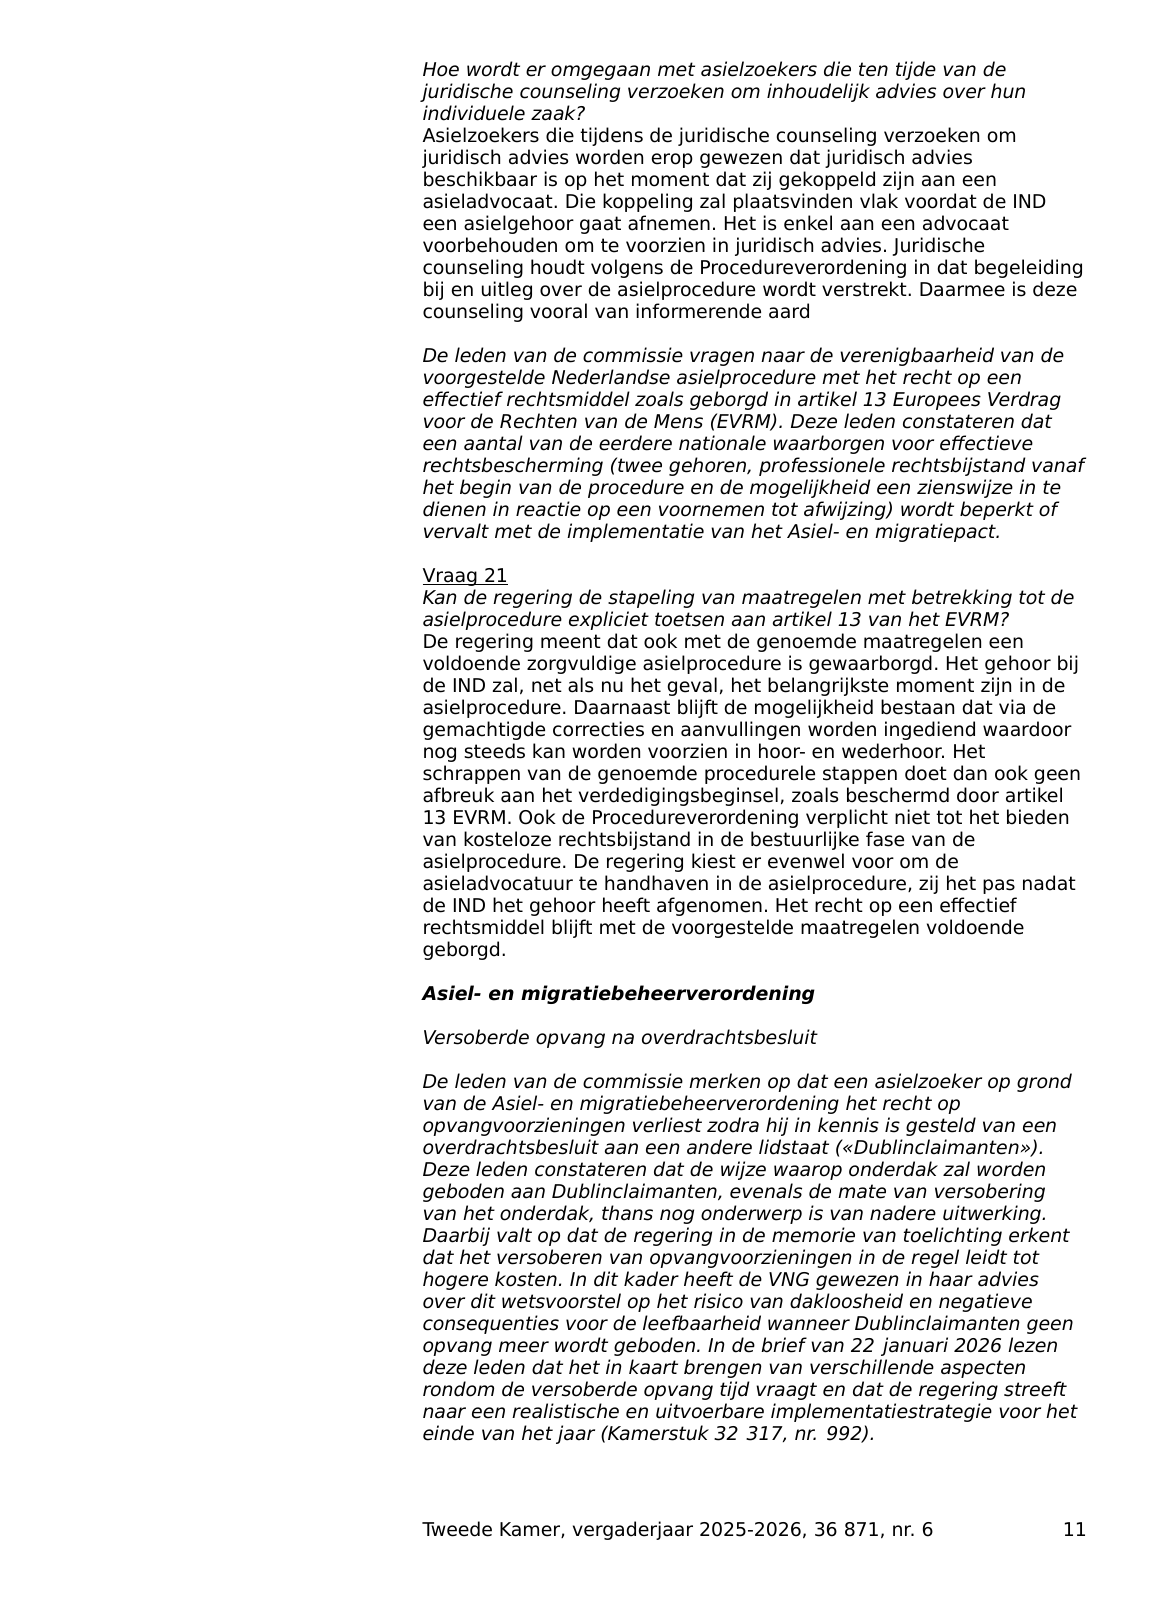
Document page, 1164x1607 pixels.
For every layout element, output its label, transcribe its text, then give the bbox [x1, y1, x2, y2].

text De leden van de commissie vragen naar de verenigbaarheid van de voorgestelde Nederlandse asielprocedure met het recht op een effectief rechtsmiddel zoals geborgd in artikel 13 Europees Verdrag voor de Rechten van de Mens (EVRM). Deze leden constateren dat een aantal van de eerdere nationale waarborgen voor effectieve rechtsbescherming (twee gehoren, professionele rechtsbijstand vanaf het begin van de procedure en de mogelijkheid een zienswijze in te dienen in reactie op een voornemen tot afwijzing) wordt beperkt of vervalt met de implementatie van het Asiel- en migratiepact. [422, 345, 1087, 543]
text Vraag 21 [422, 565, 1087, 587]
subtitle Versoberde opvang na overdrachtsbesluit [422, 1027, 1087, 1049]
text De regering meent dat ook met de genoemde maatregelen een voldoende zorgvuldige asielprocedure is gewaarborgd. Het gehoor bij de IND zal, net als nu het geval, het belangrijkste moment zijn in de asielprocedure. Daarnaast blijft de mogelijkheid bestaan dat via de gemachtigde correcties en aanvullingen worden ingediend waardoor nog steeds kan worden voorzien in hoor- en wederhoor. Het schrappen van de genoemde procedurele stappen doet dan ook geen afbreuk aan het verdedigingsbeginsel, zoals beschermd door artikel 13 EVRM. Ook de Procedureverordening verplicht niet tot het bieden van kosteloze rechtsbijstand in de bestuurlijke fase van de asielprocedure. De regering kiest er evenwel voor om de asieladvocatuur te handhaven in de asielprocedure, zij het pas nadat de IND het gehoor heeft afgenomen. Het recht op een effectief rechtsmiddel blijft met de voorgestelde maatregelen voldoende geborgd. [422, 631, 1087, 961]
text De leden van de commissie merken op dat een asielzoeker op grond van de Asiel- en migratiebeheerverordening het recht op opvangvoorzieningen verliest zodra hij in kennis is gesteld van een overdrachtsbesluit aan een andere lidstaat («Dublinclaimanten»). Deze leden constateren dat de wijze waarop onderdak zal worden geboden aan Dublinclaimanten, evenals de mate van versobering van het onderdak, thans nog onderwerp is van nadere uitwerking. Daarbij valt op dat de regering in de memorie van toelichting erkent dat het versoberen van opvangvoorzieningen in de regel leidt tot hogere kosten. In dit kader heeft de VNG gewezen in haar advies over dit wetsvoorstel op het risico van dakloosheid en negatieve consequenties voor de leefbaarheid wanneer Dublinclaimanten geen opvang meer wordt geboden. In de brief van 22 januari 2026 lezen deze leden dat het in kaart brengen van verschillende aspecten rondom de versoberde opvang tijd vraagt en dat de regering streeft naar een realistische en uitvoerbare implementatiestrategie voor het einde van het jaar (Kamerstuk 32 317, nr. 992). [422, 1071, 1087, 1445]
subtitle Asiel- en migratiebeheerverordening [422, 983, 1087, 1005]
text Hoe wordt er omgegaan met asielzoekers die ten tijde van de juridische counseling verzoeken om inhoudelijk advies over hun individuele zaak? [422, 59, 1087, 125]
text Kan de regering de stapeling van maatregelen met betrekking tot de asielprocedure expliciet toetsen aan artikel 13 van het EVRM? [422, 587, 1087, 631]
text Asielzoekers die tijdens de juridische counseling verzoeken om juridisch advies worden erop gewezen dat juridisch advies beschikbaar is op het moment dat zij gekoppeld zijn aan een asieladvocaat. Die koppeling zal plaatsvinden vlak voordat de IND een asielgehoor gaat afnemen. Het is enkel aan een advocaat voorbehouden om te voorzien in juridisch advies. Juridische counseling houdt volgens de Procedureverordening in dat begeleiding bij en uitleg over de asielprocedure wordt verstrekt. Daarmee is deze counseling vooral van informerende aard [422, 125, 1087, 323]
